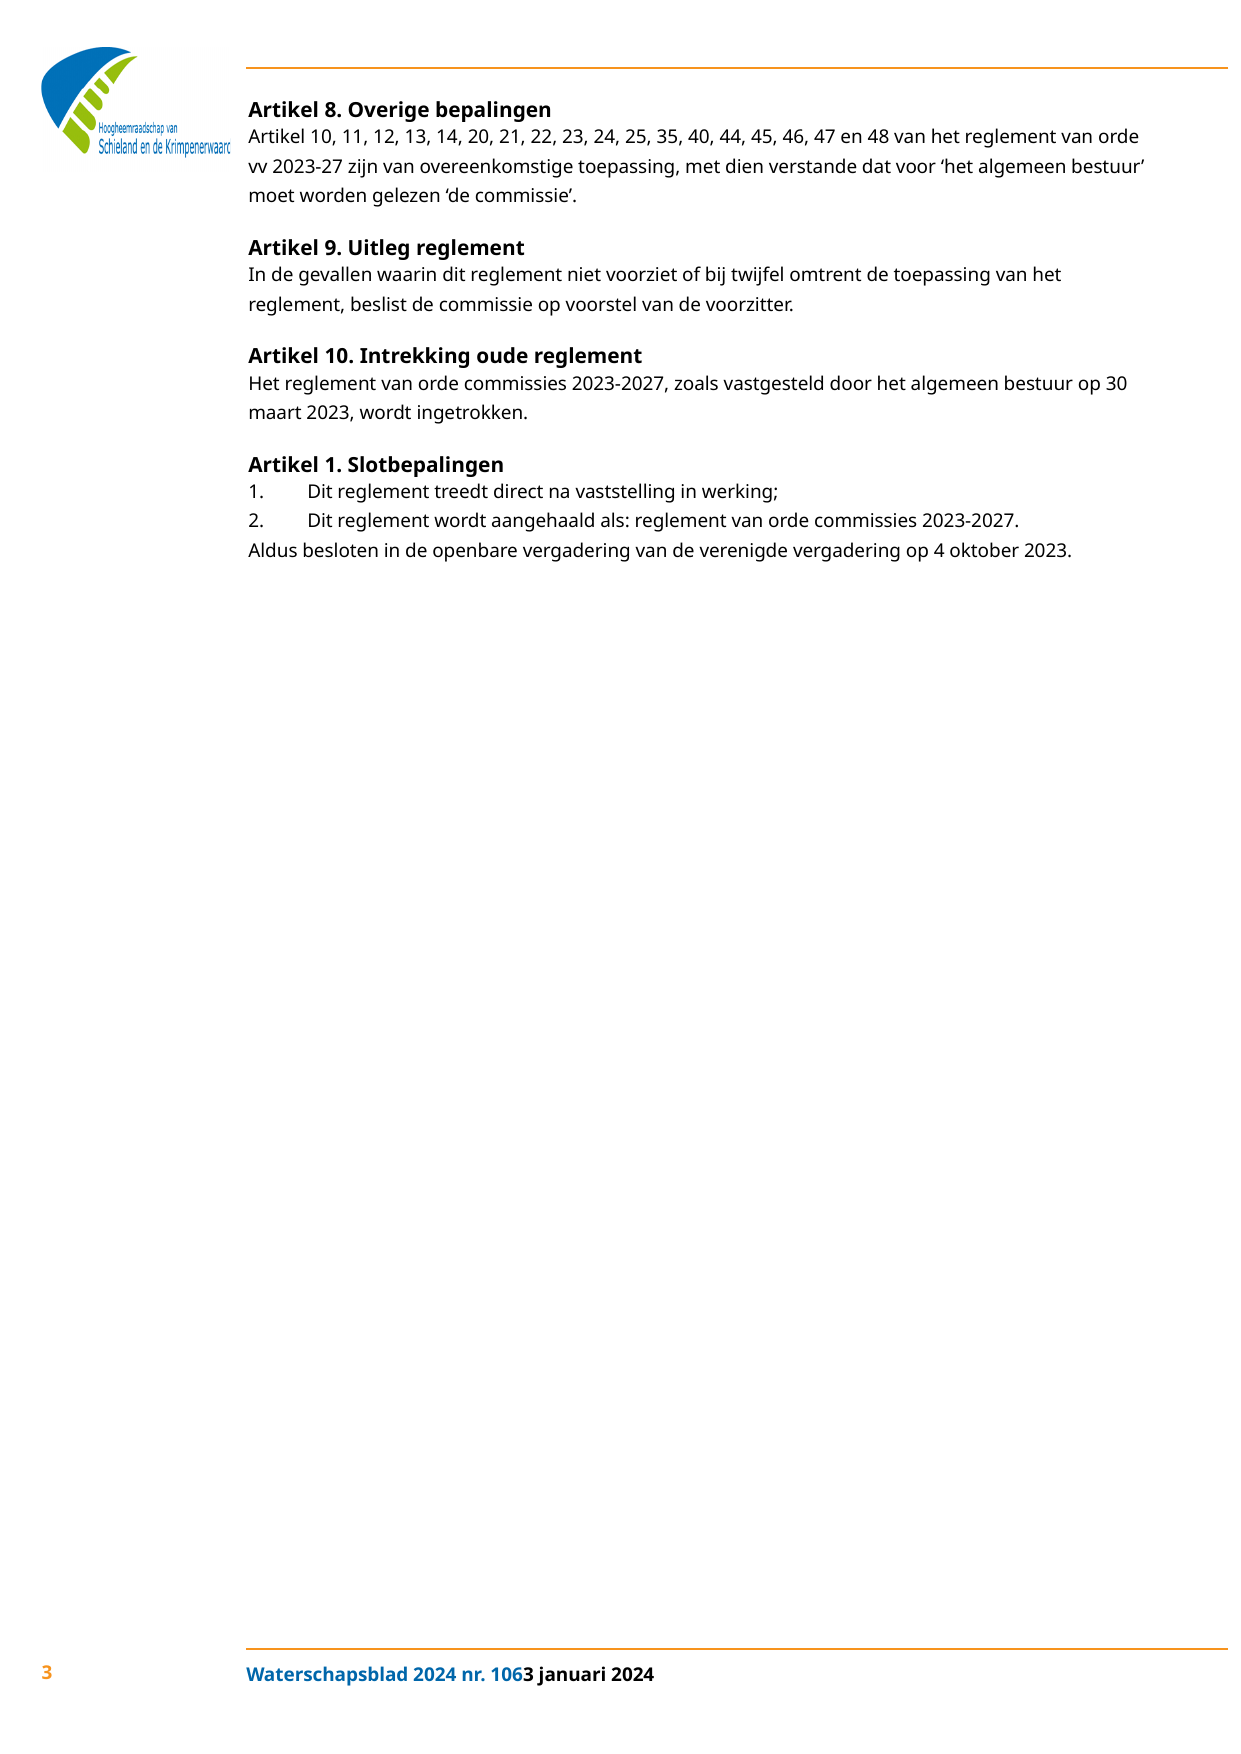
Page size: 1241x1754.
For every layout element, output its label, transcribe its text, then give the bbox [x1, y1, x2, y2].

list Dit reglement wordt aangehaald als: reglement van orde commissies 2023-2027. [248, 508, 1152, 533]
picture [41, 47, 231, 172]
text Artikel 10. Intrekking oude reglement [248, 341, 1152, 370]
text Artikel 10, 11, 12, 13, 14, 20, 21, 22, 23, 24, 25, 35, 40, 44, 45, 46, 47 en 48 van het reglement van orde vv 2023-27 zijn van overeenkomstige toepassing, met dien verstande dat voor ‘het algemeen bestuur’ moet worden gelezen ‘de commissie’. [248, 123, 1152, 208]
text Artikel 8. Overige bepalingen [248, 95, 1152, 123]
text Artikel 9. Uitleg reglement [248, 233, 1152, 261]
text Aldus besloten in de openbare vergadering van de verenigde vergadering op 4 oktober 2023. [248, 537, 1152, 563]
text In de gevallen waarin dit reglement niet voorziet of bij twijfel omtrent de toepassing van het reglement, beslist de commissie op voorstel van de voorzitter. [248, 261, 1152, 317]
text Artikel 1. Slotbepalingen [248, 450, 1152, 478]
list Dit reglement treedt direct na vaststelling in werking; [248, 478, 1152, 504]
text Het reglement van orde commissies 2023-2027, zoals vastgesteld door het algemeen bestuur op 30 maart 2023, wordt ingetrokken. [248, 370, 1152, 425]
